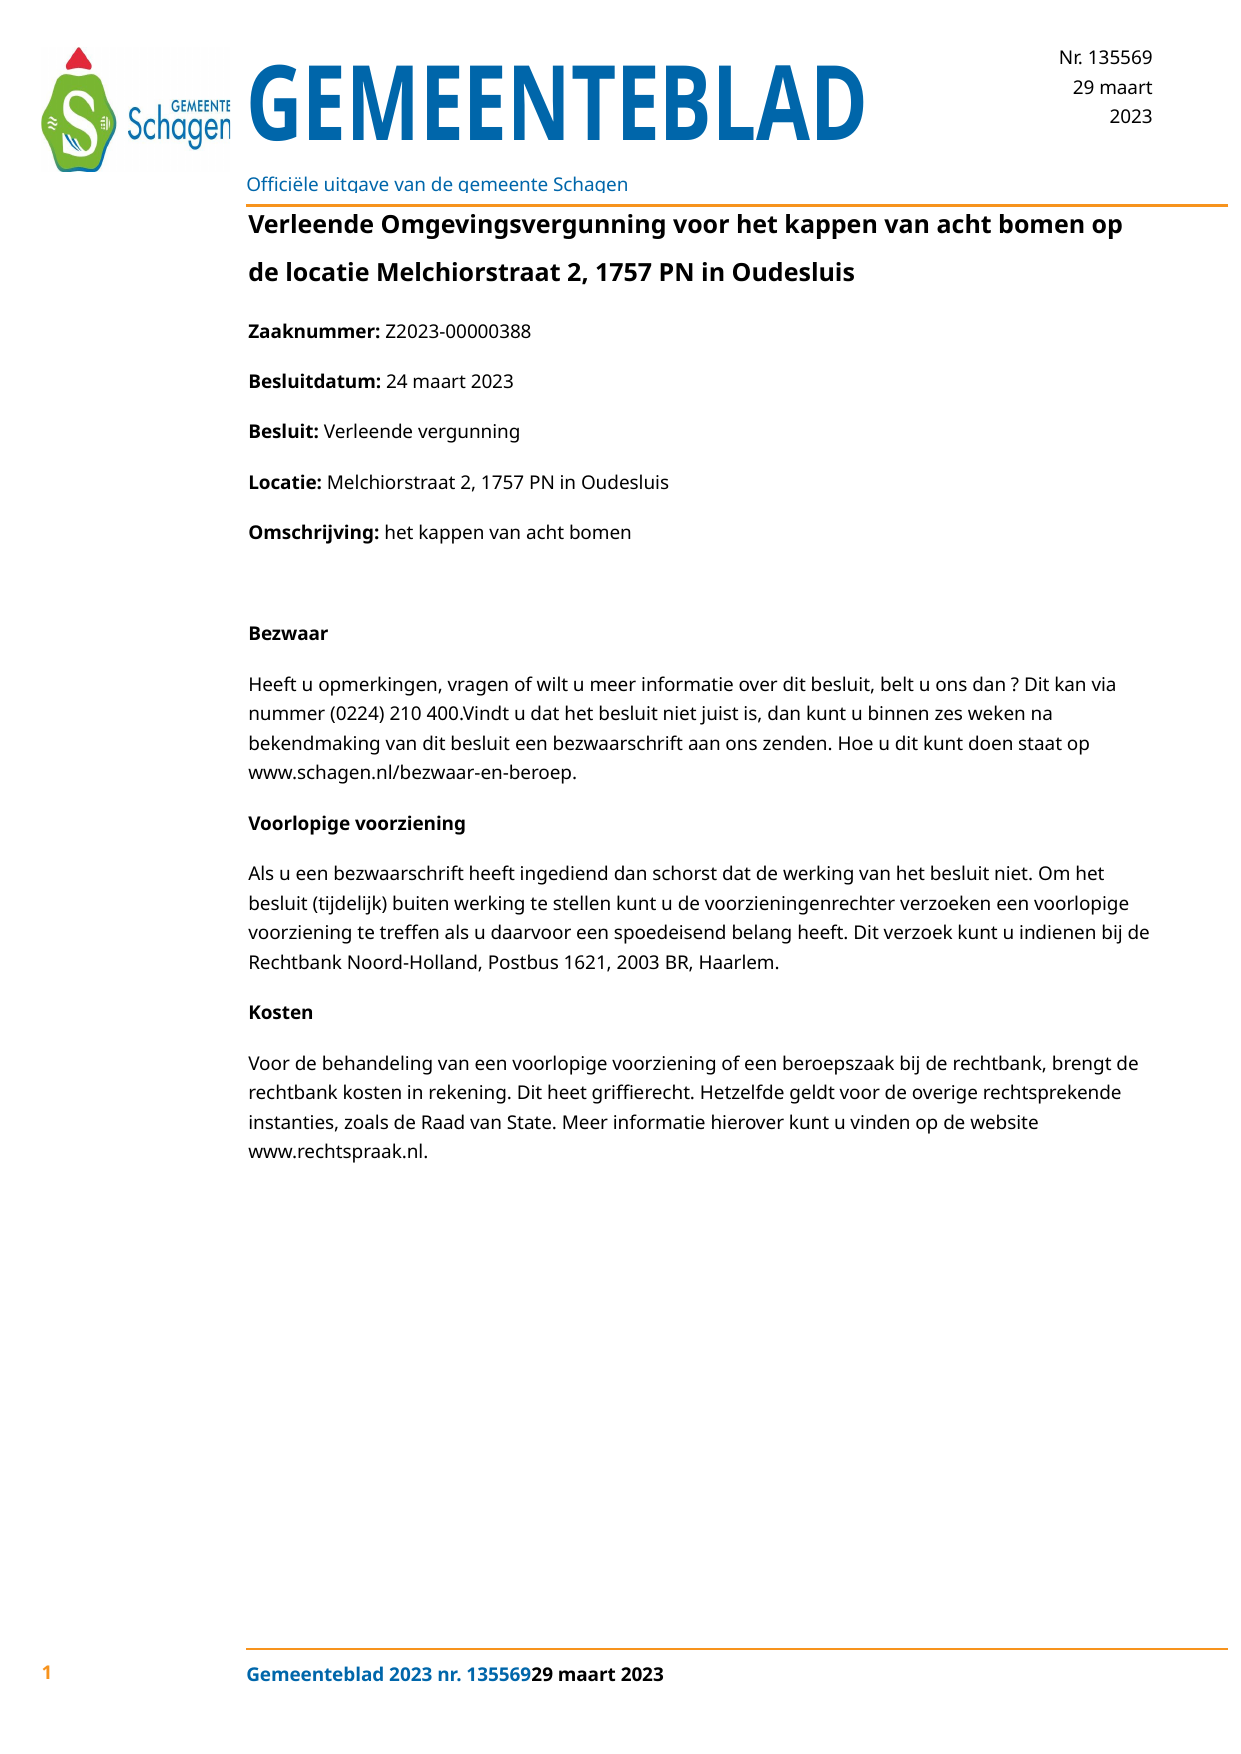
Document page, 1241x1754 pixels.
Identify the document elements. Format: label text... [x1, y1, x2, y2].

picture [41, 47, 231, 172]
text Omschrijving: het kappen van acht bomen [248, 519, 1152, 545]
text Kosten [248, 999, 1152, 1025]
text Verleende Omgevingsvergunning voor het kappen van acht bomen op de locatie Melchiorstraat 2, 1757 PN in Oudesluis [248, 207, 1152, 288]
text Voorlopige voorziening [248, 810, 1152, 836]
text Zaaknummer: Z2023-00000388 [248, 318, 1152, 344]
text Bezwaar [248, 620, 1152, 646]
text Heeft u opmerkingen, vragen of wilt u meer informatie over dit besluit, belt u ons dan ? Dit kan via nummer (0224) 210 400.Vindt u dat het besluit niet juist is, dan kunt u binnen zes weken na bekendmaking van dit besluit een bezwaarschrift aan ons zenden. Hoe u dit kunt doen staat op www.schagen.nl/bezwaar-en-beroep. [248, 671, 1152, 785]
text Besluitdatum: 24 maart 2023 [248, 368, 1152, 394]
text Besluit: Verleende vergunning [248, 419, 1152, 444]
text Als u een bezwaarschrift heeft ingediend dan schorst dat de werking van het besluit niet. Om het besluit (tijdelijk) buiten werking te stellen kunt u de voorzieningenrechter verzoeken een voorlopige voorziening te treffen als u daarvoor een spoedeisend belang heeft. Dit verzoek kunt u indienen bij de Rechtbank Noord-Holland, Postbus 1621, 2003 BR, Haarlem. [248, 860, 1152, 975]
text Locatie: Melchiorstraat 2, 1757 PN in Oudesluis [248, 469, 1152, 495]
text Voor de behandeling van een voorlopige voorziening of een beroepszaak bij de rechtbank, brengt de rechtbank kosten in rekening. Dit heet griffierecht. Hetzelfde geldt voor de overige rechtsprekende instanties, zoals de Raad van State. Meer informatie hierover kunt u vinden op de website www.rechtspraak.nl. [248, 1050, 1152, 1164]
